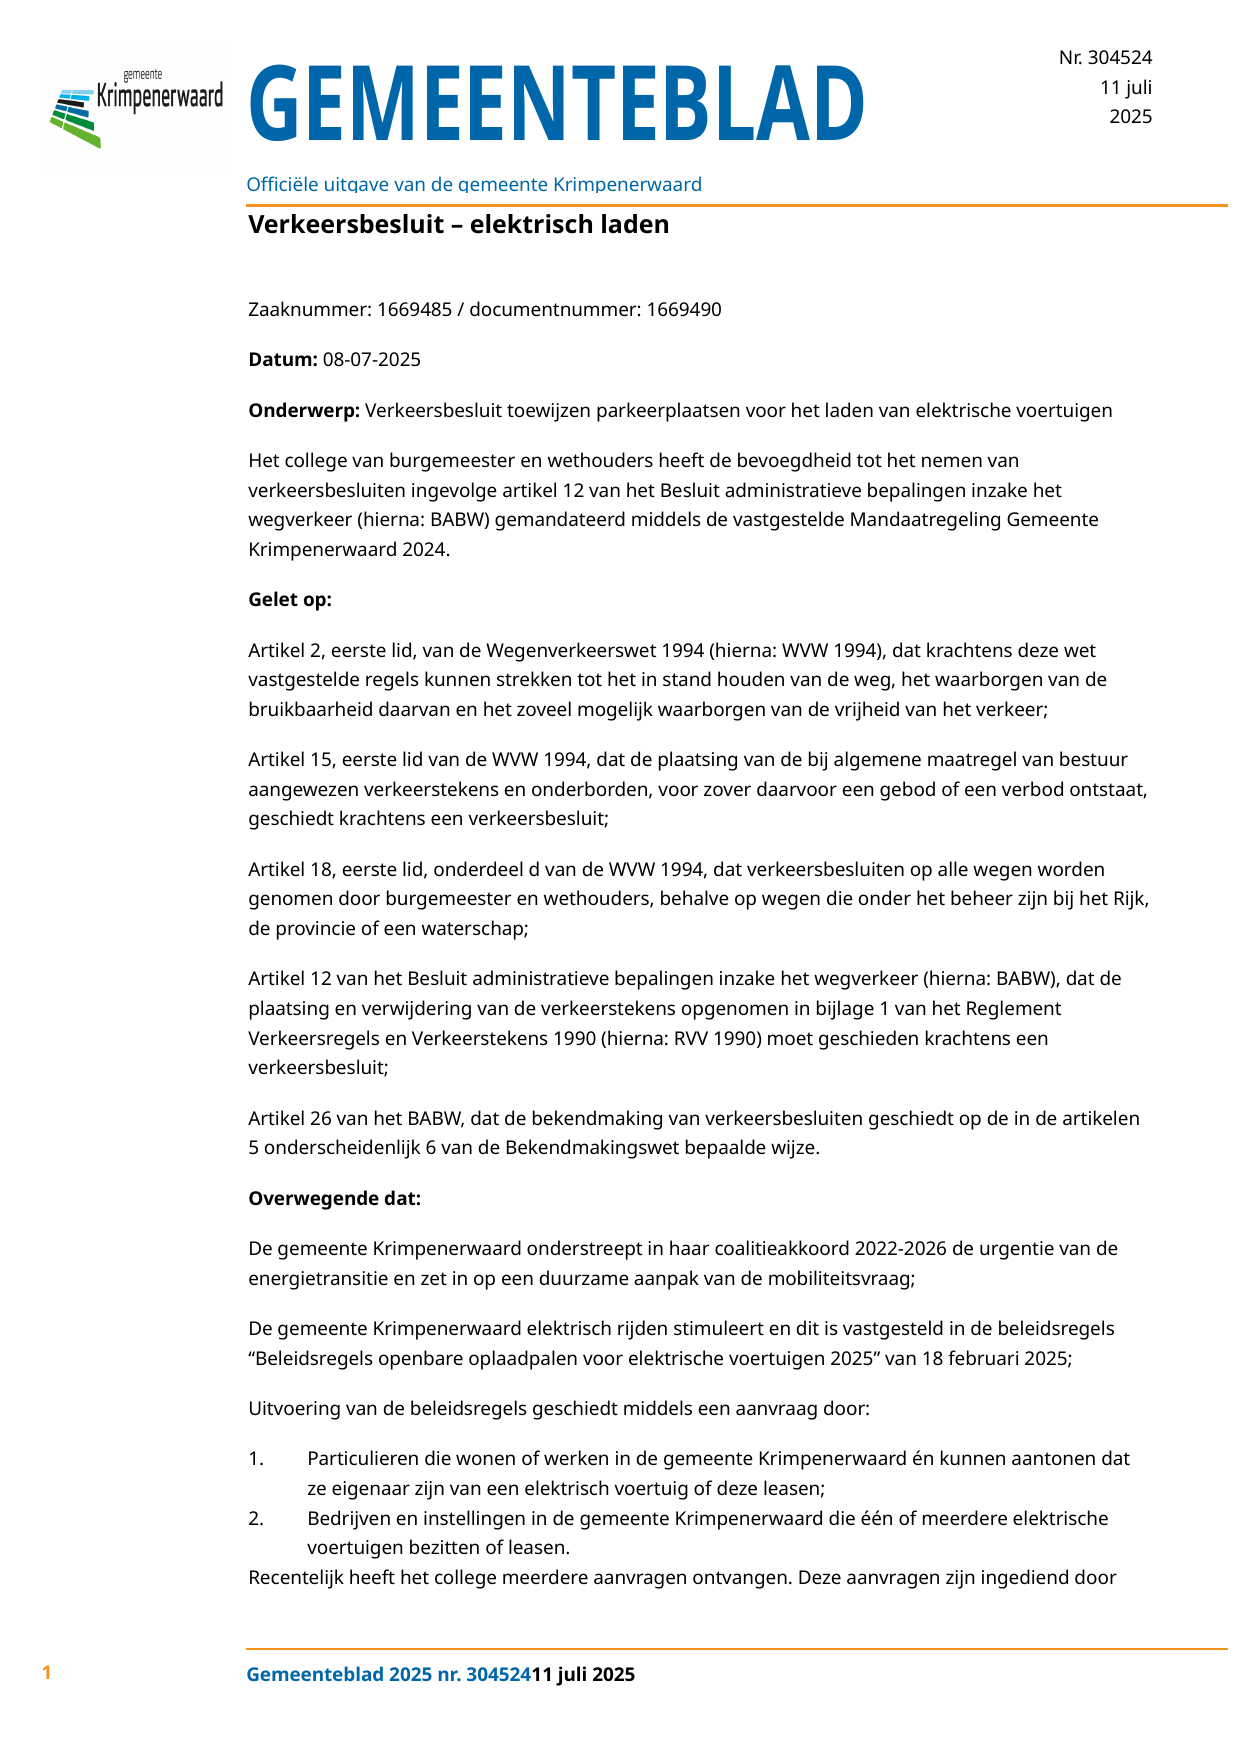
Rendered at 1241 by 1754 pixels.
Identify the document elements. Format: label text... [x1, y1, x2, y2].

text Artikel 2, eerste lid, van de Wegenverkeerswet 1994 (hierna: WVW 1994), dat krachtens deze wet vastgestelde regels kunnen strekken tot het in stand houden van de weg, het waarborgen van de bruikbaarheid daarvan en het zoveel mogelijk waarborgen van de vrijheid van het verkeer; [248, 637, 1152, 722]
text Gelet op: [248, 586, 1152, 612]
text Artikel 18, eerste lid, onderdeel d van de WVW 1994, dat verkeersbesluiten op alle wegen worden genomen door burgemeester en wethouders, behalve op wegen die onder het beheer zijn bij het Rijk, de provincie of een waterschap; [248, 856, 1152, 941]
text Artikel 15, eerste lid van de WVW 1994, dat de plaatsing van de bij algemene maatregel van bestuur aangewezen verkeerstekens en onderborden, voor zover daarvoor een gebod of een verbod ontstaat, geschiedt krachtens een verkeersbesluit; [248, 746, 1152, 831]
text De gemeente Krimpenerwaard onderstreept in haar coalitieakkoord 2022-2026 de urgentie van de energietransitie en zet in op een duurzame aanpak van de mobiliteitsvraag; [248, 1235, 1152, 1291]
list Bedrijven en instellingen in de gemeente Krimpenerwaard die één of meerdere elektrische voertuigen bezitten of leasen. [248, 1505, 1152, 1560]
text Uitvoering van de beleidsregels geschiedt middels een aanvraag door: [248, 1395, 1152, 1421]
text Artikel 26 van het BABW, dat de bekendmaking van verkeersbesluiten geschiedt op de in de artikelen 5 onderscheidenlijk 6 van de Bekendmakingswet bepaalde wijze. [248, 1105, 1152, 1160]
text Artikel 12 van het Besluit administratieve bepalingen inzake het wegverkeer (hierna: BABW), dat de plaatsing en verwijdering van de verkeerstekens opgenomen in bijlage 1 van het Reglement Verkeersregels en Verkeerstekens 1990 (hierna: RVV 1990) moet geschieden krachtens een verkeersbesluit; [248, 966, 1152, 1080]
text De gemeente Krimpenerwaard elektrisch rijden stimuleert en dit is vastgesteld in de beleidsregels “Beleidsregels openbare oplaadpalen voor elektrische voertuigen 2025” van 18 februari 2025; [248, 1315, 1152, 1371]
text Zaaknummer: 1669485 / documentnummer: 1669490 [248, 296, 1152, 322]
text Datum: 08-07-2025 [248, 346, 1152, 372]
text Onderwerp: Verkeersbesluit toewijzen parkeerplaatsen voor het laden van elektrische voertuigen [248, 397, 1152, 423]
list Particulieren die wonen of werken in de gemeente Krimpenerwaard én kunnen aantonen dat ze eigenaar zijn van een elektrisch voertuig of deze leasen; [248, 1446, 1152, 1501]
picture [41, 47, 231, 172]
text Overwegende dat: [248, 1185, 1152, 1211]
text Verkeersbesluit – elektrisch laden [248, 207, 1152, 241]
text Recentelijk heeft het college meerdere aanvragen ontvangen. Deze aanvragen zijn ingediend door [248, 1564, 1152, 1590]
text Het college van burgemeester en wethouders heeft de bevoegdheid tot het nemen van verkeersbesluiten ingevolge artikel 12 van het Besluit administratieve bepalingen inzake het wegverkeer (hierna: BABW) gemandateerd middels de vastgestelde Mandaatregeling Gemeente Krimpenerwaard 2024. [248, 447, 1152, 562]
